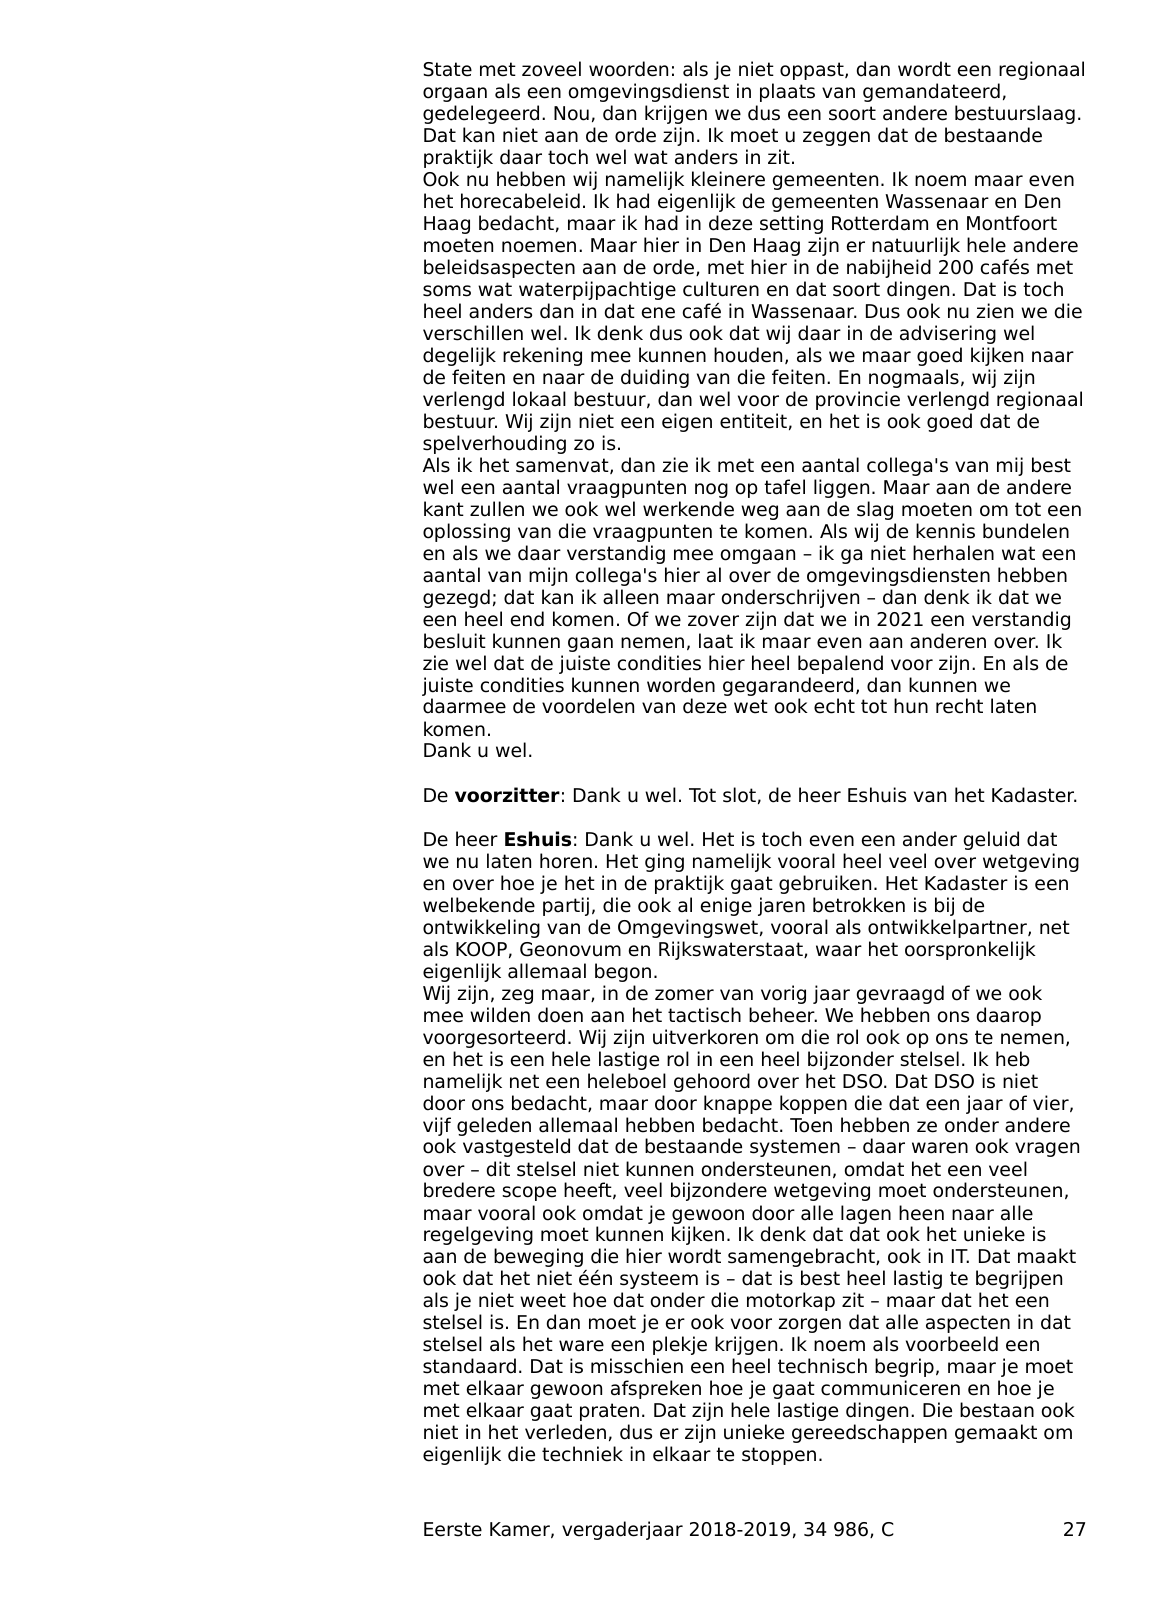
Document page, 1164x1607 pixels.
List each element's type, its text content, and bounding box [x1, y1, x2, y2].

text De heer Eshuis: Dank u wel. Het is toch even een ander geluid dat we nu laten horen. Het ging namelijk vooral heel veel over wetgeving en over hoe je het in de praktijk gaat gebruiken. Het Kadaster is een welbekende partij, die ook al enige jaren betrokken is bij de ontwikkeling van de Omgevingswet, vooral als ontwikkelpartner, net als KOOP, Geonovum en Rijkswaterstaat, waar het oorspronkelijk eigenlijk allemaal begon. [422, 829, 1087, 983]
text State met zoveel woorden: als je niet oppast, dan wordt een regionaal orgaan als een omgevingsdienst in plaats van gemandateerd, gedelegeerd. Nou, dan krijgen we dus een soort andere bestuurslaag. Dat kan niet aan de orde zijn. Ik moet u zeggen dat de bestaande praktijk daar toch wel wat anders in zit. [422, 59, 1087, 169]
text De voorzitter: Dank u wel. Tot slot, de heer Eshuis van het Kadaster. [422, 784, 1087, 807]
text Dank u wel. [422, 740, 1087, 762]
text Als ik het samenvat, dan zie ik met een aantal collega's van mij best wel een aantal vraagpunten nog op tafel liggen. Maar aan de andere kant zullen we ook wel werkende weg aan de slag moeten om tot een oplossing van die vraagpunten te komen. Als wij de kennis bundelen en als we daar verstandig mee omgaan – ik ga niet herhalen wat een aantal van mijn collega's hier al over de omgevingsdiensten hebben gezegd; dat kan ik alleen maar onderschrijven – dan denk ik dat we een heel end komen. Of we zover zijn dat we in 2021 een verstandig besluit kunnen gaan nemen, laat ik maar even aan anderen over. Ik zie wel dat de juiste condities hier heel bepalend voor zijn. En als de juiste condities kunnen worden gegarandeerd, dan kunnen we daarmee de voordelen van deze wet ook echt tot hun recht laten komen. [422, 455, 1087, 740]
text Ook nu hebben wij namelijk kleinere gemeenten. Ik noem maar even het horecabeleid. Ik had eigenlijk de gemeenten Wassenaar en Den Haag bedacht, maar ik had in deze setting Rotterdam en Montfoort moeten noemen. Maar hier in Den Haag zijn er natuurlijk hele andere beleidsaspecten aan de orde, met hier in de nabijheid 200 cafés met soms wat waterpijpachtige culturen en dat soort dingen. Dat is toch heel anders dan in dat ene café in Wassenaar. Dus ook nu zien we die verschillen wel. Ik denk dus ook dat wij daar in de advisering wel degelijk rekening mee kunnen houden, als we maar goed kijken naar de feiten en naar de duiding van die feiten. En nogmaals, wij zijn verlengd lokaal bestuur, dan wel voor de provincie verlengd regionaal bestuur. Wij zijn niet een eigen entiteit, en het is ook goed dat de spelverhouding zo is. [422, 169, 1087, 455]
text Wij zijn, zeg maar, in de zomer van vorig jaar gevraagd of we ook mee wilden doen aan het tactisch beheer. We hebben ons daarop voorgesorteerd. Wij zijn uitverkoren om die rol ook op ons te nemen, en het is een hele lastige rol in een heel bijzonder stelsel. Ik heb namelijk net een heleboel gehoord over het DSO. Dat DSO is niet door ons bedacht, maar door knappe koppen die dat een jaar of vier, vijf geleden allemaal hebben bedacht. Toen hebben ze onder andere ook vastgesteld dat de bestaande systemen – daar waren ook vragen over – dit stelsel niet kunnen ondersteunen, omdat het een veel bredere scope heeft, veel bijzondere wetgeving moet ondersteunen, maar vooral ook omdat je gewoon door alle lagen heen naar alle regelgeving moet kunnen kijken. Ik denk dat dat ook het unieke is aan de beweging die hier wordt samengebracht, ook in IT. Dat maakt ook dat het niet één systeem is – dat is best heel lastig te begrijpen als je niet weet hoe dat onder die motorkap zit – maar dat het een stelsel is. En dan moet je er ook voor zorgen dat alle aspecten in dat stelsel als het ware een plekje krijgen. Ik noem als voorbeeld een standaard. Dat is misschien een heel technisch begrip, maar je moet met elkaar gewoon afspreken hoe je gaat communiceren en hoe je met elkaar gaat praten. Dat zijn hele lastige dingen. Die bestaan ook niet in het verleden, dus er zijn unieke gereedschappen gemaakt om eigenlijk die techniek in elkaar te stoppen. [422, 983, 1087, 1466]
